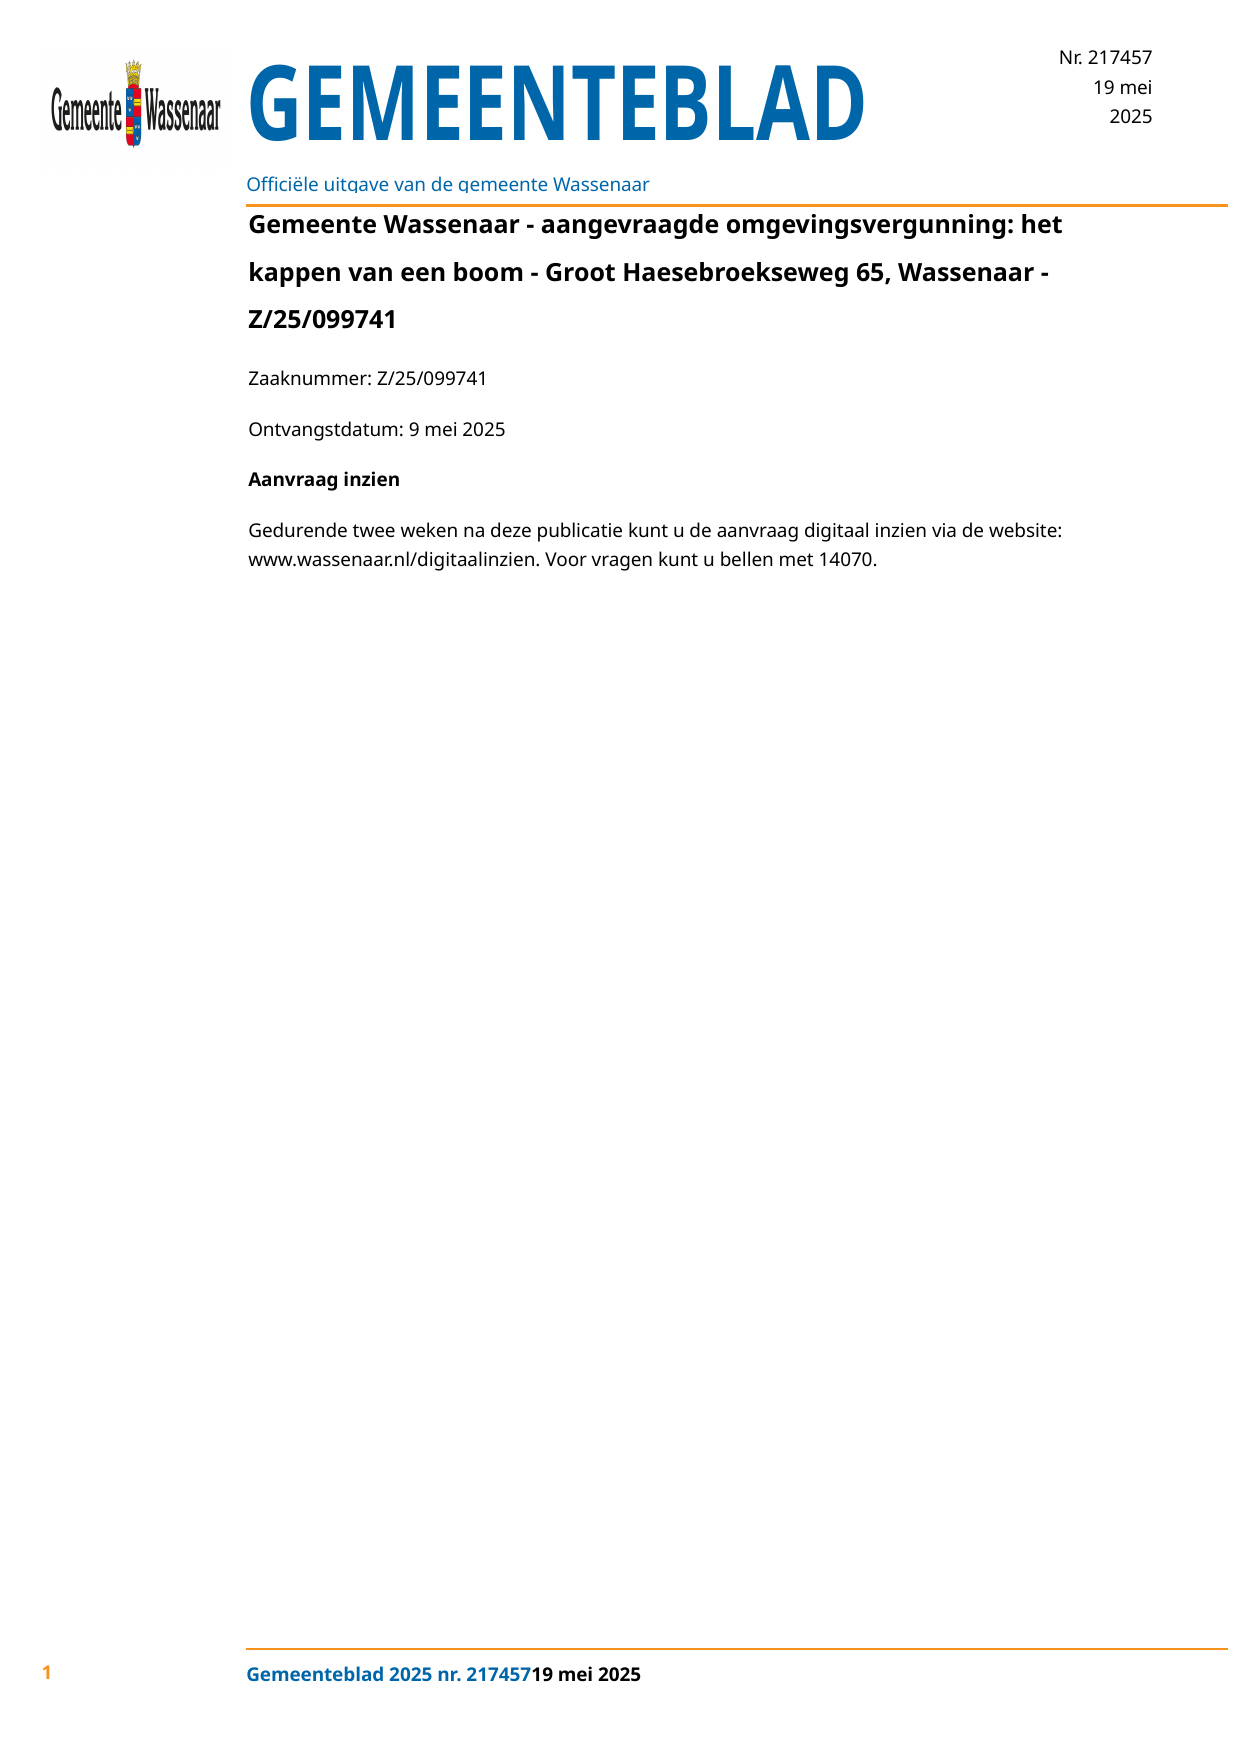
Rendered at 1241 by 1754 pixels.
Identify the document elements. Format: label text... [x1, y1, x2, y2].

text Gedurende twee weken na deze publicatie kunt u de aanvraag digitaal inzien via de website: www.wassenaar.nl/digitaalinzien. Voor vragen kunt u bellen met 14070. [248, 517, 1152, 572]
text Aanvraag inzien [248, 466, 1152, 492]
picture [41, 47, 231, 172]
text Ontvangstdatum: 9 mei 2025 [248, 416, 1152, 442]
text Gemeente Wassenaar - aangevraagde omgevingsvergunning: het kappen van een boom - Groot Haesebroekseweg 65, Wassenaar - Z/25/099741 [248, 207, 1152, 336]
text Zaaknummer: Z/25/099741 [248, 366, 1152, 391]
